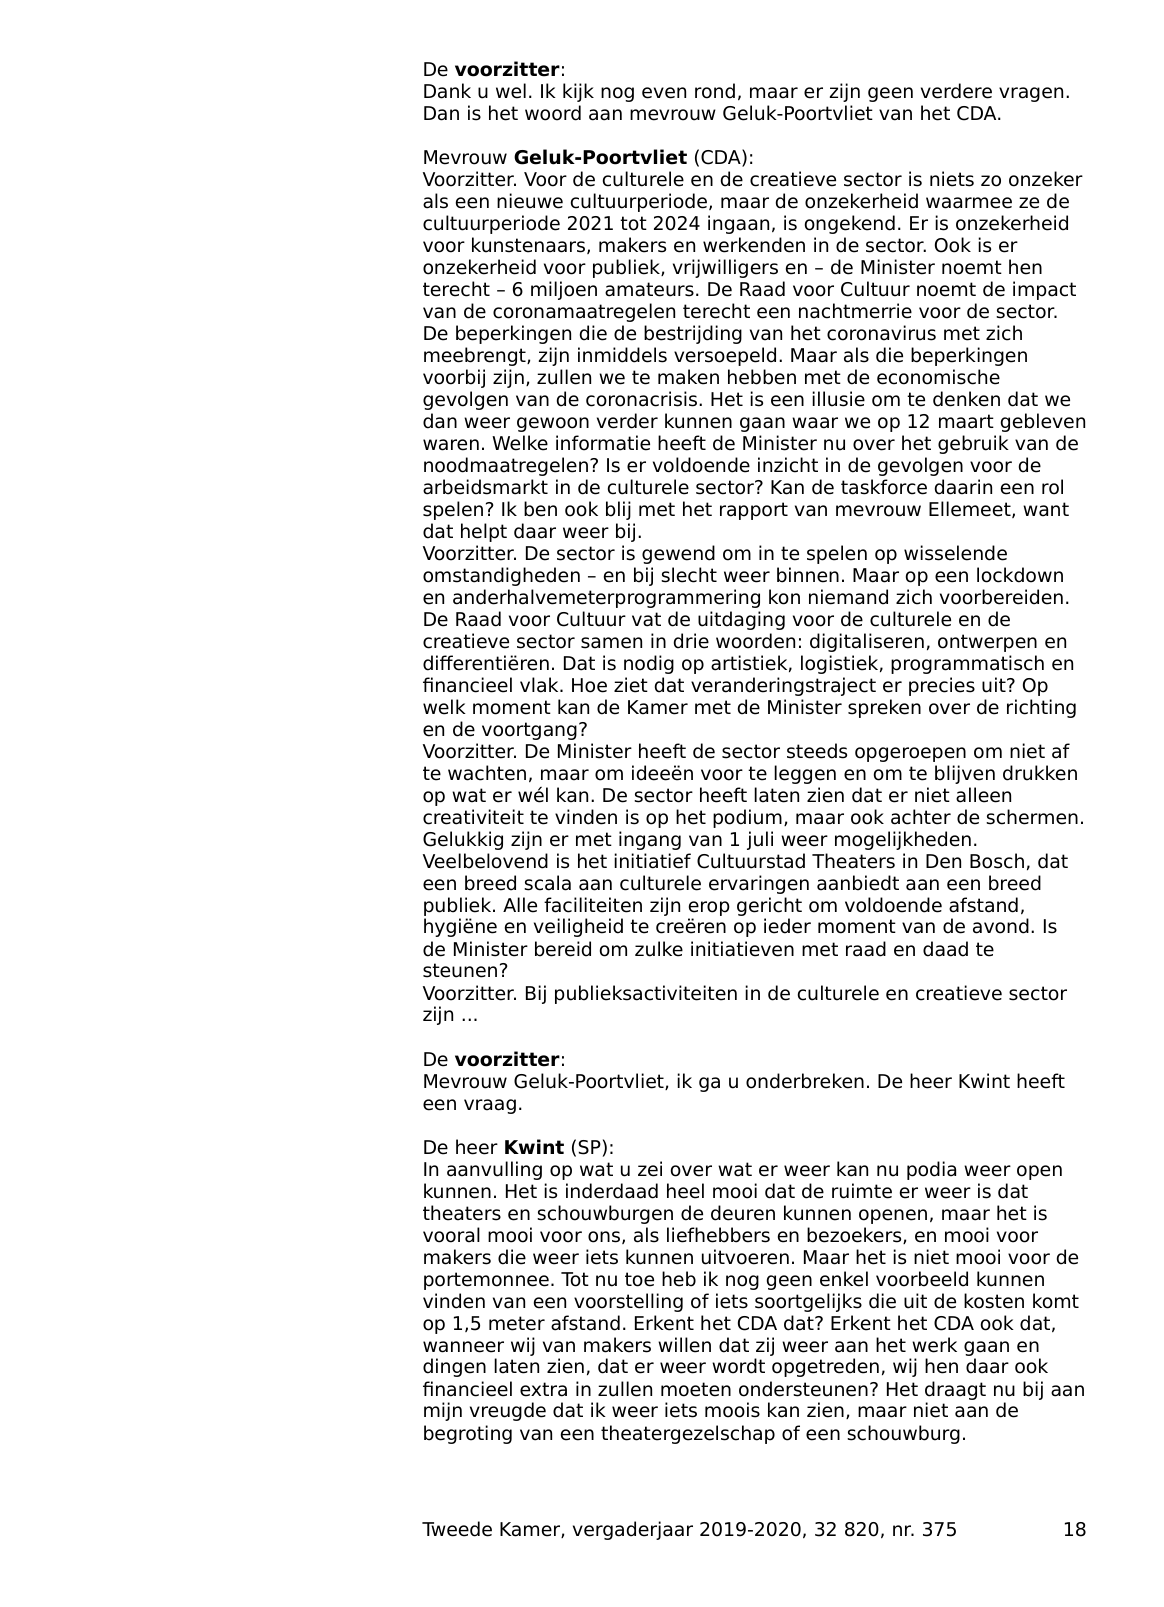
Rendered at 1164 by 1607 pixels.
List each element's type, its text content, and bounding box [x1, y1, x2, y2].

text Voorzitter. De sector is gewend om in te spelen op wisselende omstandigheden – en bij slecht weer binnen. Maar op een lockdown en anderhalvemeterprogrammering kon niemand zich voorbereiden. De Raad voor Cultuur vat de uitdaging voor de culturele en de creatieve sector samen in drie woorden: digitaliseren, ontwerpen en differentiëren. Dat is nodig op artistiek, logistiek, programmatisch en financieel vlak. Hoe ziet dat veranderingstraject er precies uit? Op welk moment kan de Kamer met de Minister spreken over de richting en de voortgang? [422, 543, 1087, 741]
text Voorzitter. De Minister heeft de sector steeds opgeroepen om niet af te wachten, maar om ideeën voor te leggen en om te blijven drukken op wat er wél kan. De sector heeft laten zien dat er niet alleen creativiteit te vinden is op het podium, maar ook achter de schermen. Gelukkig zijn er met ingang van 1 juli weer mogelijkheden. Veelbelovend is het initiatief Cultuurstad Theaters in Den Bosch, dat een breed scala aan culturele ervaringen aanbiedt aan een breed publiek. Alle faciliteiten zijn erop gericht om voldoende afstand, hygiëne en veiligheid te creëren op ieder moment van de avond. Is de Minister bereid om zulke initiatieven met raad en daad te steunen? [422, 741, 1087, 982]
text Voorzitter. Voor de culturele en de creatieve sector is niets zo onzeker als een nieuwe cultuurperiode, maar de onzekerheid waarmee ze de cultuurperiode 2021 tot 2024 ingaan, is ongekend. Er is onzekerheid voor kunstenaars, makers en werkenden in de sector. Ook is er onzekerheid voor publiek, vrijwilligers en – de Minister noemt hen terecht – 6 miljoen amateurs. De Raad voor Cultuur noemt de impact van de coronamaatregelen terecht een nachtmerrie voor de sector. De beperkingen die de bestrijding van het coronavirus met zich meebrengt, zijn inmiddels versoepeld. Maar als die beperkingen voorbij zijn, zullen we te maken hebben met de economische gevolgen van de coronacrisis. Het is een illusie om te denken dat we dan weer gewoon verder kunnen gaan waar we op 12 maart gebleven waren. Welke informatie heeft de Minister nu over het gebruik van de noodmaatregelen? Is er voldoende inzicht in de gevolgen voor de arbeidsmarkt in de culturele sector? Kan de taskforce daarin een rol spelen? Ik ben ook blij met het rapport van mevrouw Ellemeet, want dat helpt daar weer bij. [422, 169, 1087, 543]
text Dank u wel. Ik kijk nog even rond, maar er zijn geen verdere vragen. Dan is het woord aan mevrouw Geluk-Poortvliet van het CDA. [422, 81, 1087, 125]
text Mevrouw Geluk-Poortvliet (CDA): [422, 147, 1087, 169]
text Mevrouw Geluk-Poortvliet, ik ga u onderbreken. De heer Kwint heeft een vraag. [422, 1071, 1087, 1114]
text Voorzitter. Bij publieksactiviteiten in de culturele en creatieve sector zijn ... [422, 982, 1087, 1026]
text De voorzitter: [422, 59, 1087, 81]
text De voorzitter: [422, 1048, 1087, 1071]
text De heer Kwint (SP): [422, 1137, 1087, 1159]
text In aanvulling op wat u zei over wat er weer kan nu podia weer open kunnen. Het is inderdaad heel mooi dat de ruimte er weer is dat theaters en schouwburgen de deuren kunnen openen, maar het is vooral mooi voor ons, als liefhebbers en bezoekers, en mooi voor makers die weer iets kunnen uitvoeren. Maar het is niet mooi voor de portemonnee. Tot nu toe heb ik nog geen enkel voorbeeld kunnen vinden van een voorstelling of iets soortgelijks die uit de kosten komt op 1,5 meter afstand. Erkent het CDA dat? Erkent het CDA ook dat, wanneer wij van makers willen dat zij weer aan het werk gaan en dingen laten zien, dat er weer wordt opgetreden, wij hen daar ook financieel extra in zullen moeten ondersteunen? Het draagt nu bij aan mijn vreugde dat ik weer iets moois kan zien, maar niet aan de begroting van een theatergezelschap of een schouwburg. [422, 1159, 1087, 1444]
